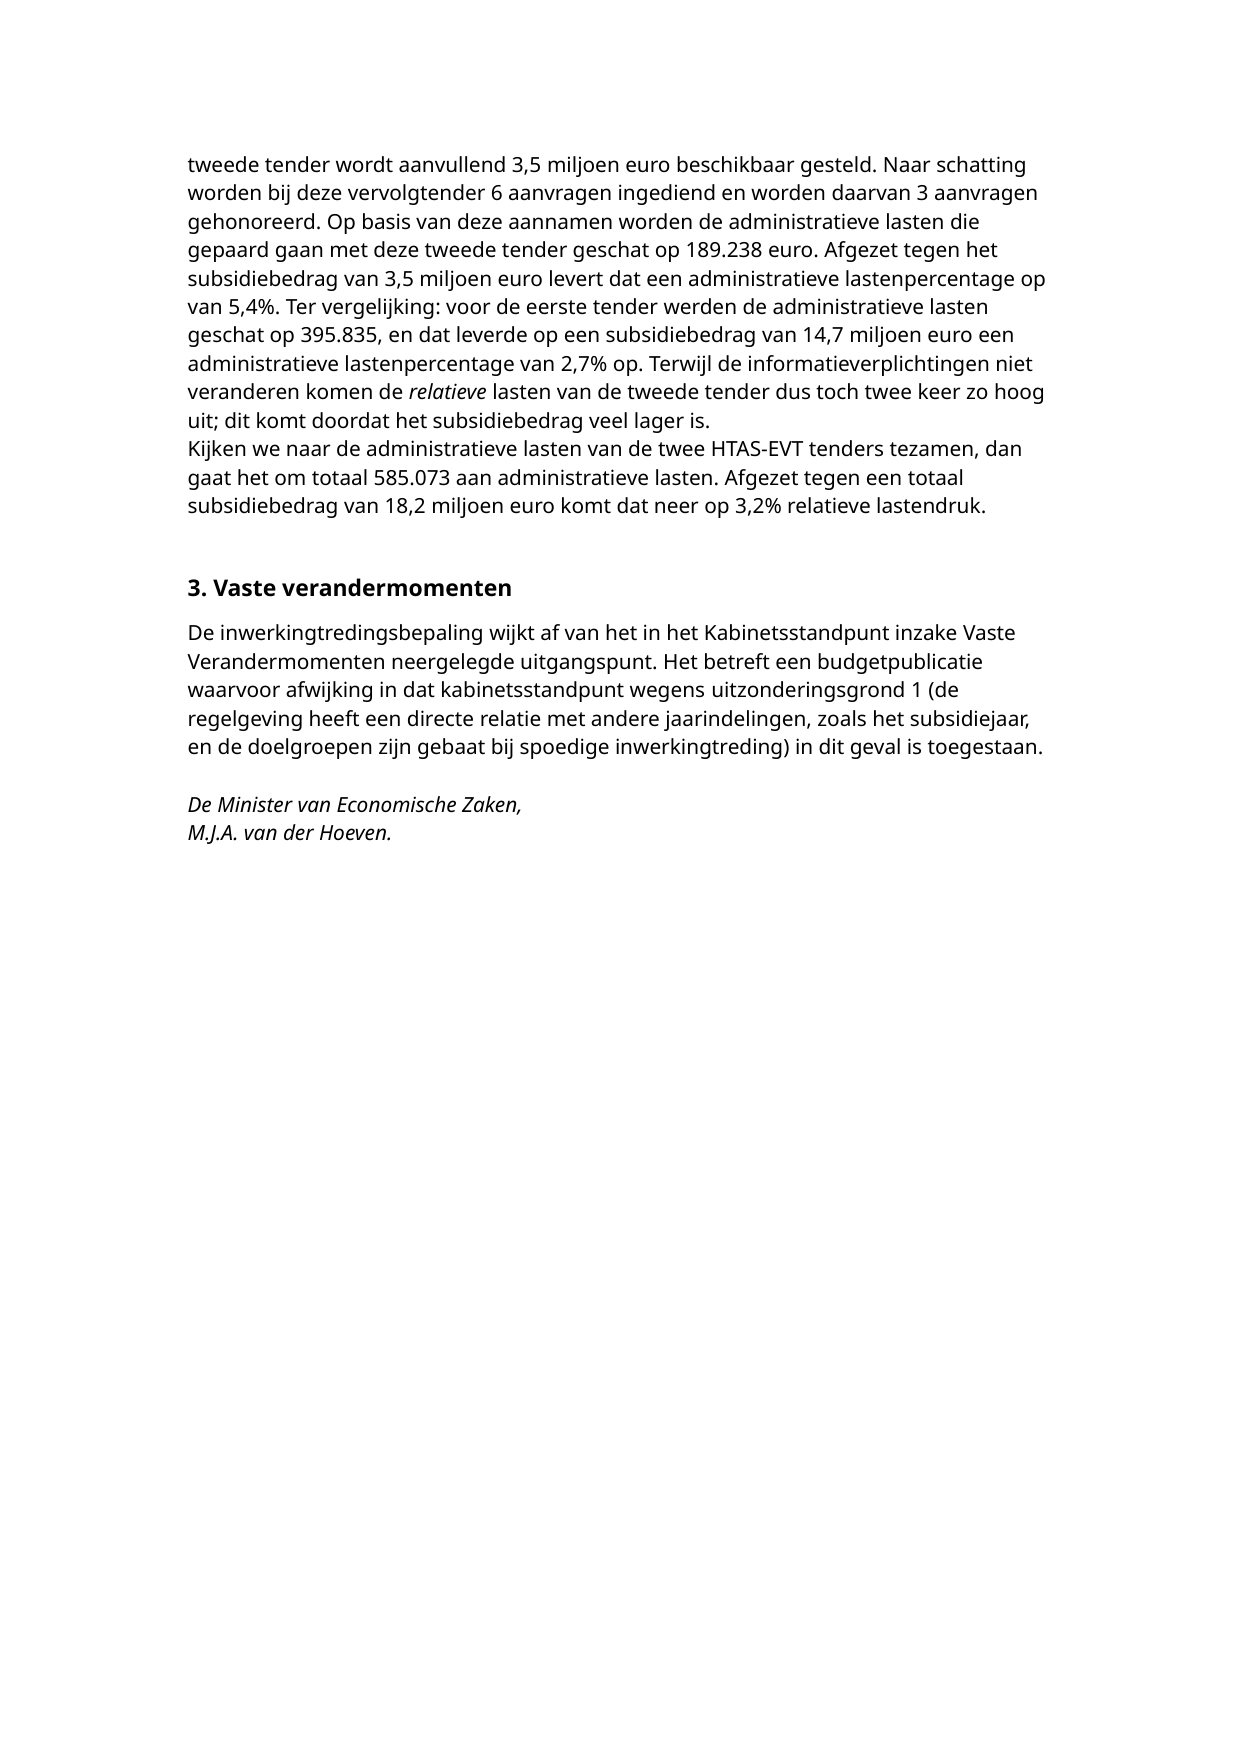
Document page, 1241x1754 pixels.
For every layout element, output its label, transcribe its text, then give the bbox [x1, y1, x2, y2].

text tweede tender wordt aanvullend 3,5 miljoen euro beschikbaar gesteld. Naar schatting worden bij deze vervolgtender 6 aanvragen ingediend en worden daarvan 3 aanvragen gehonoreerd. Op basis van deze aannamen worden de administratieve lasten die gepaard gaan met deze tweede tender geschat op 189.238 euro. Afgezet tegen het subsidiebedrag van 3,5 miljoen euro levert dat een administratieve lastenpercentage op van 5,4%. Ter vergelijking: voor de eerste tender werden de administratieve lasten geschat op 395.835, en dat leverde op een subsidiebedrag van 14,7 miljoen euro een administratieve lastenpercentage van 2,7% op. Terwijl de informatieverplichtingen niet veranderen komen de relatieve lasten van de tweede tender dus toch twee keer zo hoog uit; dit komt doordat het subsidiebedrag veel lager is. [187, 150, 1053, 434]
text De inwerkingtredingsbepaling wijkt af van het in het Kabinetsstandpunt inzake Vaste Verandermomenten neergelegde uitgangspunt. Het betreft een budgetpublicatie waarvoor afwijking in dat kabinetsstandpunt wegens uitzonderingsgrond 1 (de regelgeving heeft een directe relatie met andere jaarindelingen, zoals het subsidiejaar, en de doelgroepen zijn gebaat bij spoedige inwerkingtreding) in dit geval is toegestaan. [187, 618, 1053, 761]
subtitle 3. Vaste verandermomenten [187, 572, 1053, 603]
text Kijken we naar de administratieve lasten van de twee HTAS-EVT tenders tezamen, dan gaat het om totaal 585.073 aan administratieve lasten. Afgezet tegen een totaal subsidiebedrag van 18,2 miljoen euro komt dat neer op 3,2% relatieve lastendruk. [187, 434, 1053, 520]
text De Minister van Economische Zaken, [187, 790, 1053, 818]
text M.J.A. van der Hoeven. [187, 818, 1053, 847]
